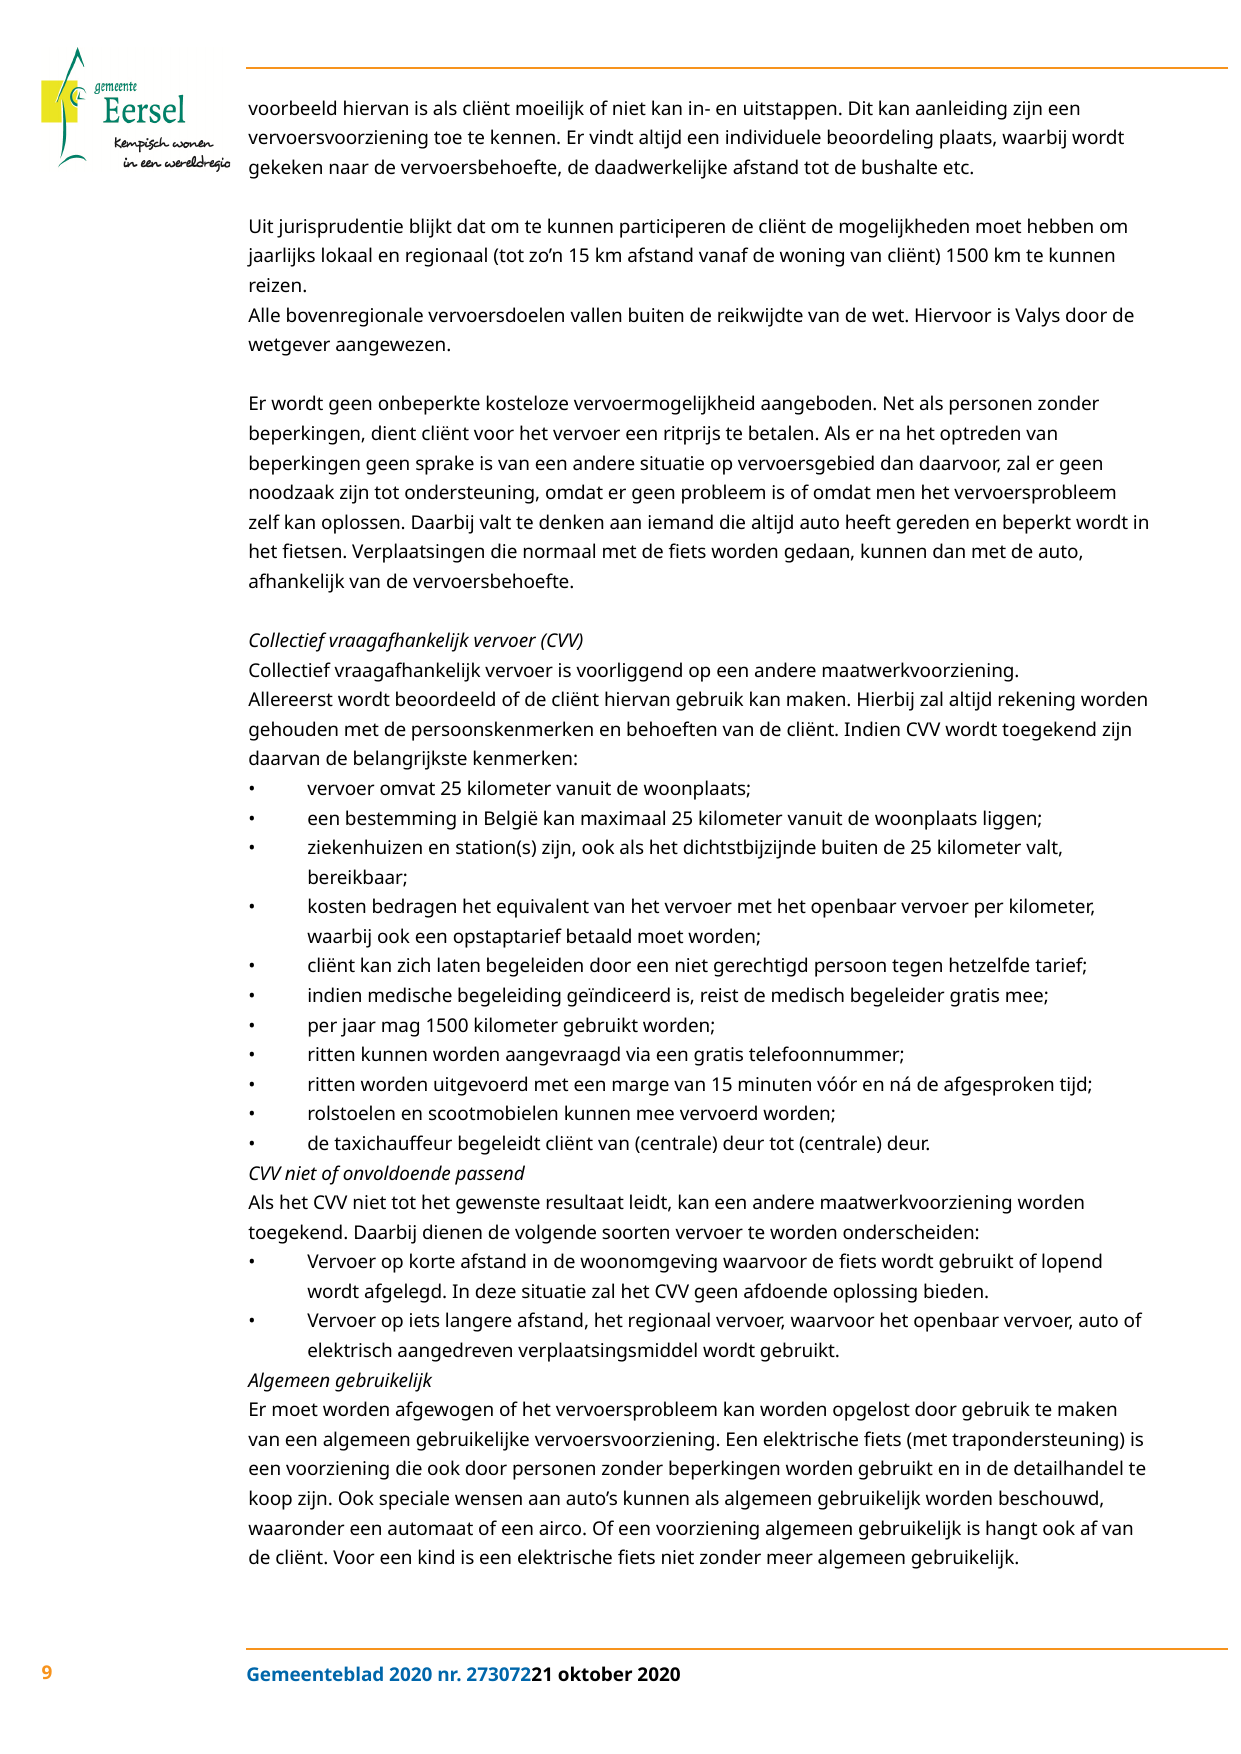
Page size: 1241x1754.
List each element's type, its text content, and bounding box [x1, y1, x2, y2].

list cliënt kan zich laten begeleiden door een niet gerechtigd persoon tegen hetzelfde tarief; [248, 953, 1152, 978]
text Allereerst wordt beoordeeld of de cliënt hiervan gebruik kan maken. Hierbij zal altijd rekening worden gehouden met de persoonskenmerken en behoeften van de cliënt. Indien CVV wordt toegekend zijn daarvan de belangrijkste kenmerken: [248, 686, 1152, 771]
list kosten bedragen het equivalent van het vervoer met het openbaar vervoer per kilometer, waarbij ook een opstaptarief betaald moet worden; [248, 893, 1152, 949]
text Alle bovenregionale vervoersdoelen vallen buiten de reikwijdte van de wet. Hiervoor is Valys door de wetgever aangewezen. [248, 302, 1152, 357]
list Vervoer op korte afstand in de woonomgeving waarvoor de fiets wordt gebruikt of lopend wordt afgelegd. In deze situatie zal het CVV geen afdoende oplossing bieden. [248, 1248, 1152, 1304]
text Uit jurisprudentie blijkt dat om te kunnen participeren de cliënt de mogelijkheden moet hebben om jaarlijks lokaal en regionaal (tot zo’n 15 km afstand vanaf de woning van cliënt) 1500 km te kunnen reizen. [248, 213, 1152, 298]
list rolstoelen en scootmobielen kunnen mee vervoerd worden; [248, 1101, 1152, 1126]
list een bestemming in België kan maximaal 25 kilometer vanuit de woonplaats liggen; [248, 805, 1152, 831]
list Vervoer op iets langere afstand, het regionaal vervoer, waarvoor het openbaar vervoer, auto of elektrisch aangedreven verplaatsingsmiddel wordt gebruikt. [248, 1308, 1152, 1363]
text Er moet worden afgewogen of het vervoersprobleem kan worden opgelost door gebruik te maken van een algemeen gebruikelijke vervoersvoorziening. Een elektrische fiets (met trapondersteuning) is een voorziening die ook door personen zonder beperkingen worden gebruikt en in de detailhandel te koop zijn. Ook speciale wensen aan auto’s kunnen als algemeen gebruikelijk worden beschouwd, waaronder een automaat of een airco. Of een voorziening algemeen gebruikelijk is hangt ook af van de cliënt. Voor een kind is een elektrische fiets niet zonder meer algemeen gebruikelijk. [248, 1396, 1152, 1570]
text Er wordt geen onbeperkte kosteloze vervoermogelijkheid aangeboden. Net als personen zonder beperkingen, dient cliënt voor het vervoer een ritprijs te betalen. Als er na het optreden van beperkingen geen sprake is van een andere situatie op vervoersgebied dan daarvoor, zal er geen noodzaak zijn tot ondersteuning, omdat er geen probleem is of omdat men het vervoersprobleem zelf kan oplossen. Daarbij valt te denken aan iemand die altijd auto heeft gereden en beperkt wordt in het fietsen. Verplaatsingen die normaal met de fiets worden gedaan, kunnen dan met de auto, afhankelijk van de vervoersbehoefte. [248, 391, 1152, 594]
text CVV niet of onvoldoende passend [248, 1160, 1152, 1186]
text Algemeen gebruikelijk [248, 1367, 1152, 1393]
list vervoer omvat 25 kilometer vanuit de woonplaats; [248, 775, 1152, 801]
text Collectief vraagafhankelijk vervoer is voorliggend op een andere maatwerkvoorziening. [248, 657, 1152, 683]
list per jaar mag 1500 kilometer gebruikt worden; [248, 1012, 1152, 1038]
picture [41, 47, 231, 172]
list de taxichauffeur begeleidt cliënt van (centrale) deur tot (centrale) deur. [248, 1130, 1152, 1156]
list indien medische begeleiding geïndiceerd is, reist de medisch begeleider gratis mee; [248, 982, 1152, 1008]
text Collectief vraagafhankelijk vervoer (CVV) [248, 627, 1152, 653]
list ziekenhuizen en station(s) zijn, ook als het dichtstbijzijnde buiten de 25 kilometer valt, bereikbaar; [248, 834, 1152, 890]
list ritten worden uitgevoerd met een marge van 15 minuten vóór en ná de afgesproken tijd; [248, 1071, 1152, 1097]
text Als het CVV niet tot het gewenste resultaat leidt, kan een andere maatwerkvoorziening worden toegekend. Daarbij dienen de volgende soorten vervoer te worden onderscheiden: [248, 1189, 1152, 1245]
text voorbeeld hiervan is als cliënt moeilijk of niet kan in- en uitstappen. Dit kan aanleiding zijn een vervoersvoorziening toe te kennen. Er vindt altijd een individuele beoordeling plaats, waarbij wordt gekeken naar de vervoersbehoefte, de daadwerkelijke afstand tot de bushalte etc. [248, 95, 1152, 180]
list ritten kunnen worden aangevraagd via een gratis telefoonnummer; [248, 1041, 1152, 1067]
